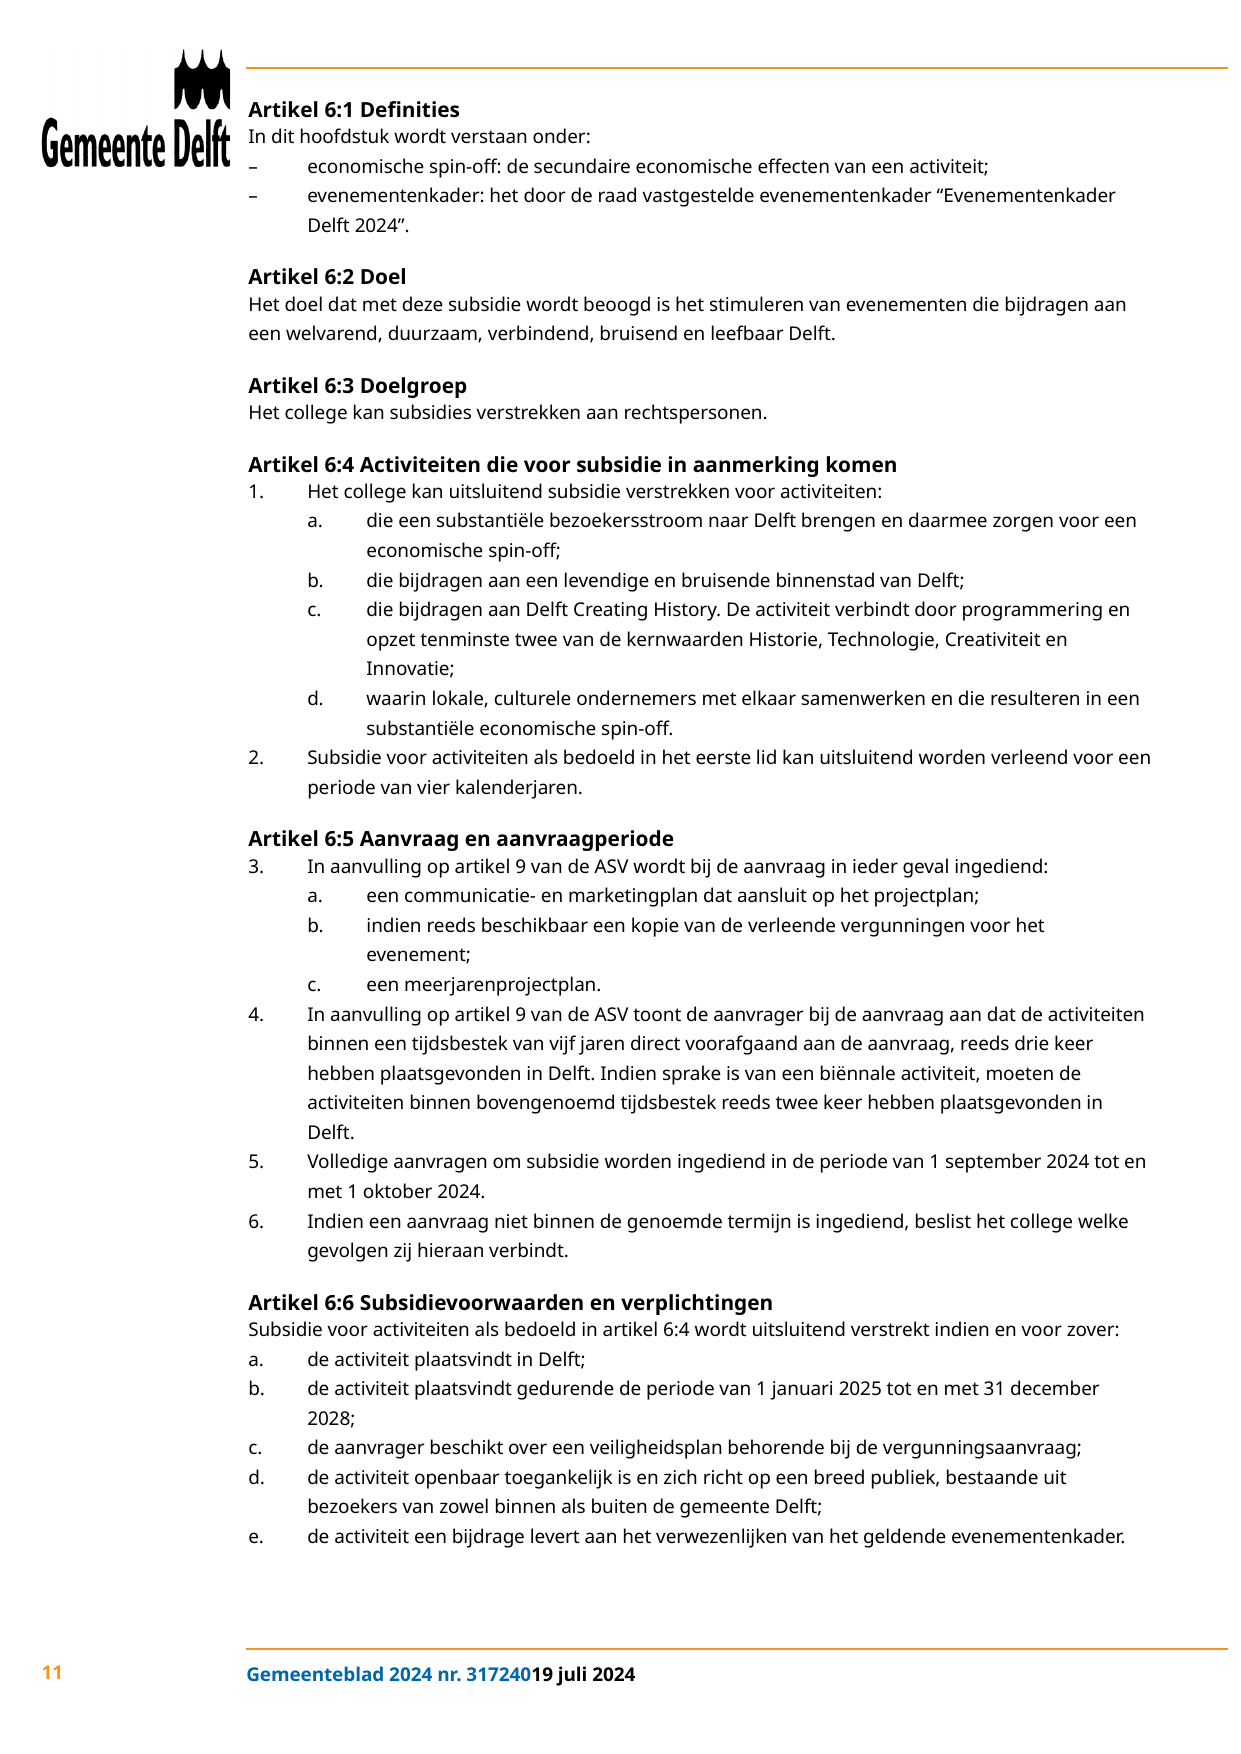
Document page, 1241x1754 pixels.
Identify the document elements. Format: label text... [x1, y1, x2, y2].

list die bijdragen aan een levendige en bruisende binnenstad van Delft; [307, 567, 1152, 593]
text Het college kan subsidies verstrekken aan rechtspersonen. [248, 399, 1152, 425]
list indien reeds beschikbaar een kopie van de verleende vergunningen voor het evenement; [307, 912, 1152, 967]
list een communicatie- en marketingplan dat aansluit op het projectplan; [307, 882, 1152, 908]
list de aanvrager beschikt over een veiligheidsplan behorende bij de vergunningsaanvraag; [248, 1434, 1152, 1460]
list economische spin-off: de secundaire economische effecten van een activiteit; [248, 153, 1152, 178]
list de activiteit een bijdrage levert aan het verwezenlijken van het geldende evenementenkader. [248, 1523, 1152, 1549]
list de activiteit plaatsvindt gedurende de periode van 1 januari 2025 tot en met 31 december 2028; [248, 1375, 1152, 1431]
picture [41, 47, 231, 172]
list Subsidie voor activiteiten als bedoeld in het eerste lid kan uitsluitend worden verleend voor een periode van vier kalenderjaren. [248, 744, 1152, 800]
list de activiteit plaatsvindt in Delft; [248, 1346, 1152, 1372]
list de activiteit openbaar toegankelijk is en zich richt op een breed publiek, bestaande uit bezoekers van zowel binnen als buiten de gemeente Delft; [248, 1464, 1152, 1519]
text Artikel 6:5 Aanvraag en aanvraagperiode [248, 824, 1152, 853]
text Subsidie voor activiteiten als bedoeld in artikel 6:4 wordt uitsluitend verstrekt indien en voor zover: [248, 1316, 1152, 1342]
text Artikel 6:3 Doelgroep [248, 371, 1152, 399]
text Artikel 6:4 Activiteiten die voor subsidie in aanmerking komen [248, 450, 1152, 478]
list In aanvulling op artikel 9 van de ASV wordt bij de aanvraag in ieder geval ingediend: [248, 853, 1152, 878]
text Artikel 6:2 Doel [248, 262, 1152, 291]
list In aanvulling op artikel 9 van de ASV toont de aanvrager bij de aanvraag aan dat de activiteiten binnen een tijdsbestek van vijf jaren direct voorafgaand aan de aanvraag, reeds drie keer hebben plaatsgevonden in Delft. Indien sprake is van een biënnale activiteit, moeten de activiteiten binnen bovengenoemd tijdsbestek reeds twee keer hebben plaatsgevonden in Delft. [248, 1001, 1152, 1145]
list Volledige aanvragen om subsidie worden ingediend in de periode van 1 september 2024 tot en met 1 oktober 2024. [248, 1149, 1152, 1204]
list Het college kan uitsluitend subsidie verstrekken voor activiteiten: [248, 478, 1152, 504]
list een meerjarenprojectplan. [307, 971, 1152, 997]
text Het doel dat met deze subsidie wordt beoogd is het stimuleren van evenementen die bijdragen aan een welvarend, duurzaam, verbindend, bruisend en leefbaar Delft. [248, 291, 1152, 346]
list evenementenkader: het door de raad vastgestelde evenementenkader “Evenementenkader Delft 2024”. [248, 182, 1152, 238]
text Artikel 6:1 Definities [248, 95, 1152, 123]
list die een substantiële bezoekersstroom naar Delft brengen en daarmee zorgen voor een economische spin-off; [307, 508, 1152, 563]
list die bijdragen aan Delft Creating History. De activiteit verbindt door programmering en opzet tenminste twee van de kernwaarden Historie, Technologie, Creativiteit en Innovatie; [307, 596, 1152, 681]
text In dit hoofdstuk wordt verstaan onder: [248, 123, 1152, 149]
text Artikel 6:6 Subsidievoorwaarden en verplichtingen [248, 1288, 1152, 1316]
list Indien een aanvraag niet binnen de genoemde termijn is ingediend, beslist het college welke gevolgen zij hieraan verbindt. [248, 1208, 1152, 1263]
list waarin lokale, culturele ondernemers met elkaar samenwerken en die resulteren in een substantiële economische spin-off. [307, 685, 1152, 741]
